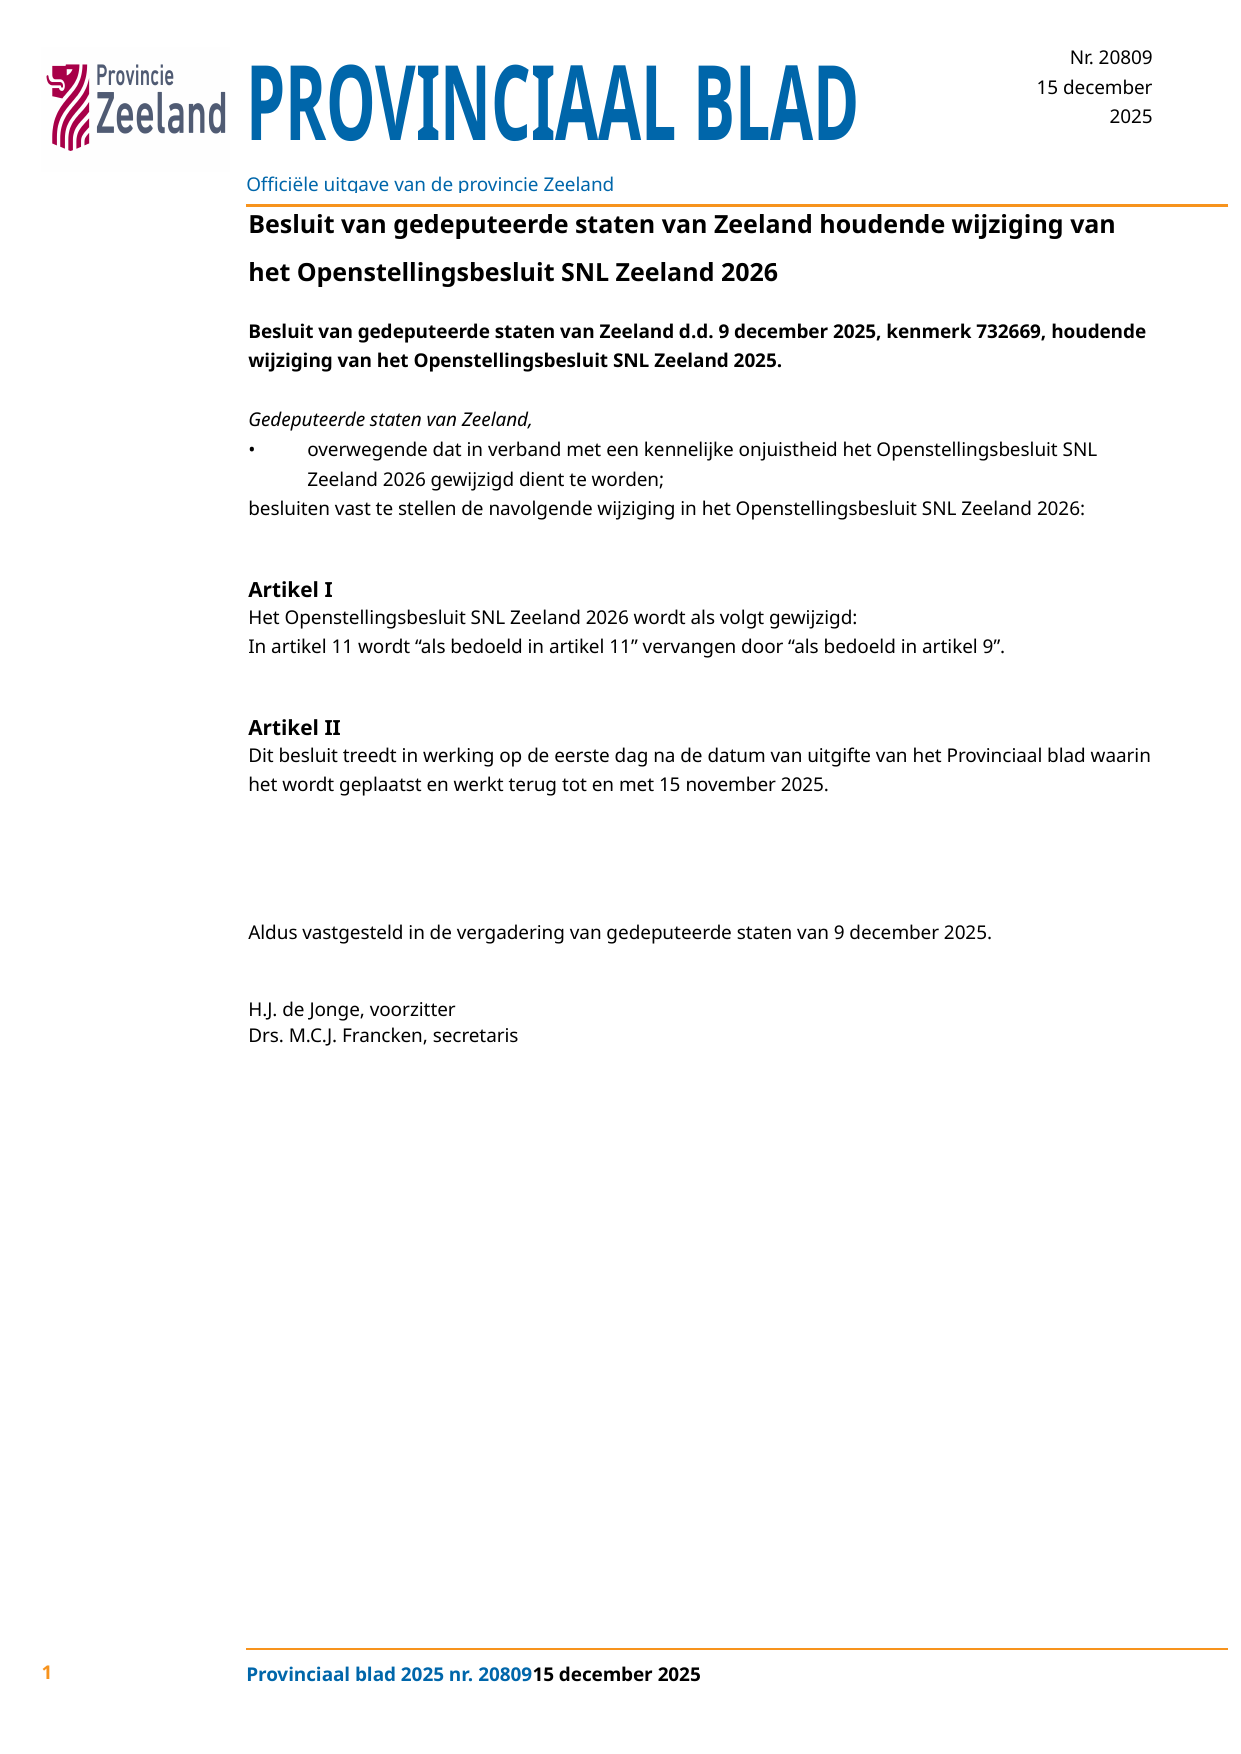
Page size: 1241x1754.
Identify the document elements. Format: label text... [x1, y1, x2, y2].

text Het Openstellingsbesluit SNL Zeeland 2026 wordt als volgt gewijzigd: [248, 604, 1152, 629]
text Besluit van gedeputeerde staten van Zeeland d.d. 9 december 2025, kenmerk 732669, houdende wijziging van het Openstellingsbesluit SNL Zeeland 2025. [248, 318, 1152, 373]
picture [41, 47, 231, 172]
text Artikel I [248, 575, 1152, 604]
list overwegende dat in verband met een kennelijke onjuistheid het Openstellingsbesluit SNL Zeeland 2026 gewijzigd dient te worden; [248, 436, 1152, 492]
text Artikel II [248, 713, 1152, 742]
text Besluit van gedeputeerde staten van Zeeland houdende wijziging van het Openstellingsbesluit SNL Zeeland 2026 [248, 207, 1152, 288]
text Dit besluit treedt in werking op de eerste dag na de datum van uitgifte van het Provinciaal blad waarin het wordt geplaatst en werkt terug tot en met 15 november 2025. [248, 742, 1152, 797]
text Gedeputeerde staten van Zeeland, [248, 407, 1152, 432]
text Drs. M.C.J. Francken, secretaris [248, 1022, 1152, 1048]
text Aldus vastgesteld in de vergadering van gedeputeerde staten van 9 december 2025. [248, 919, 1152, 945]
text In artikel 11 wordt “als bedoeld in artikel 11” vervangen door “als bedoeld in artikel 9”. [248, 633, 1152, 659]
text besluiten vast te stellen de navolgende wijziging in het Openstellingsbesluit SNL Zeeland 2026: [248, 495, 1152, 521]
text H.J. de Jonge, voorzitter [248, 997, 1152, 1022]
